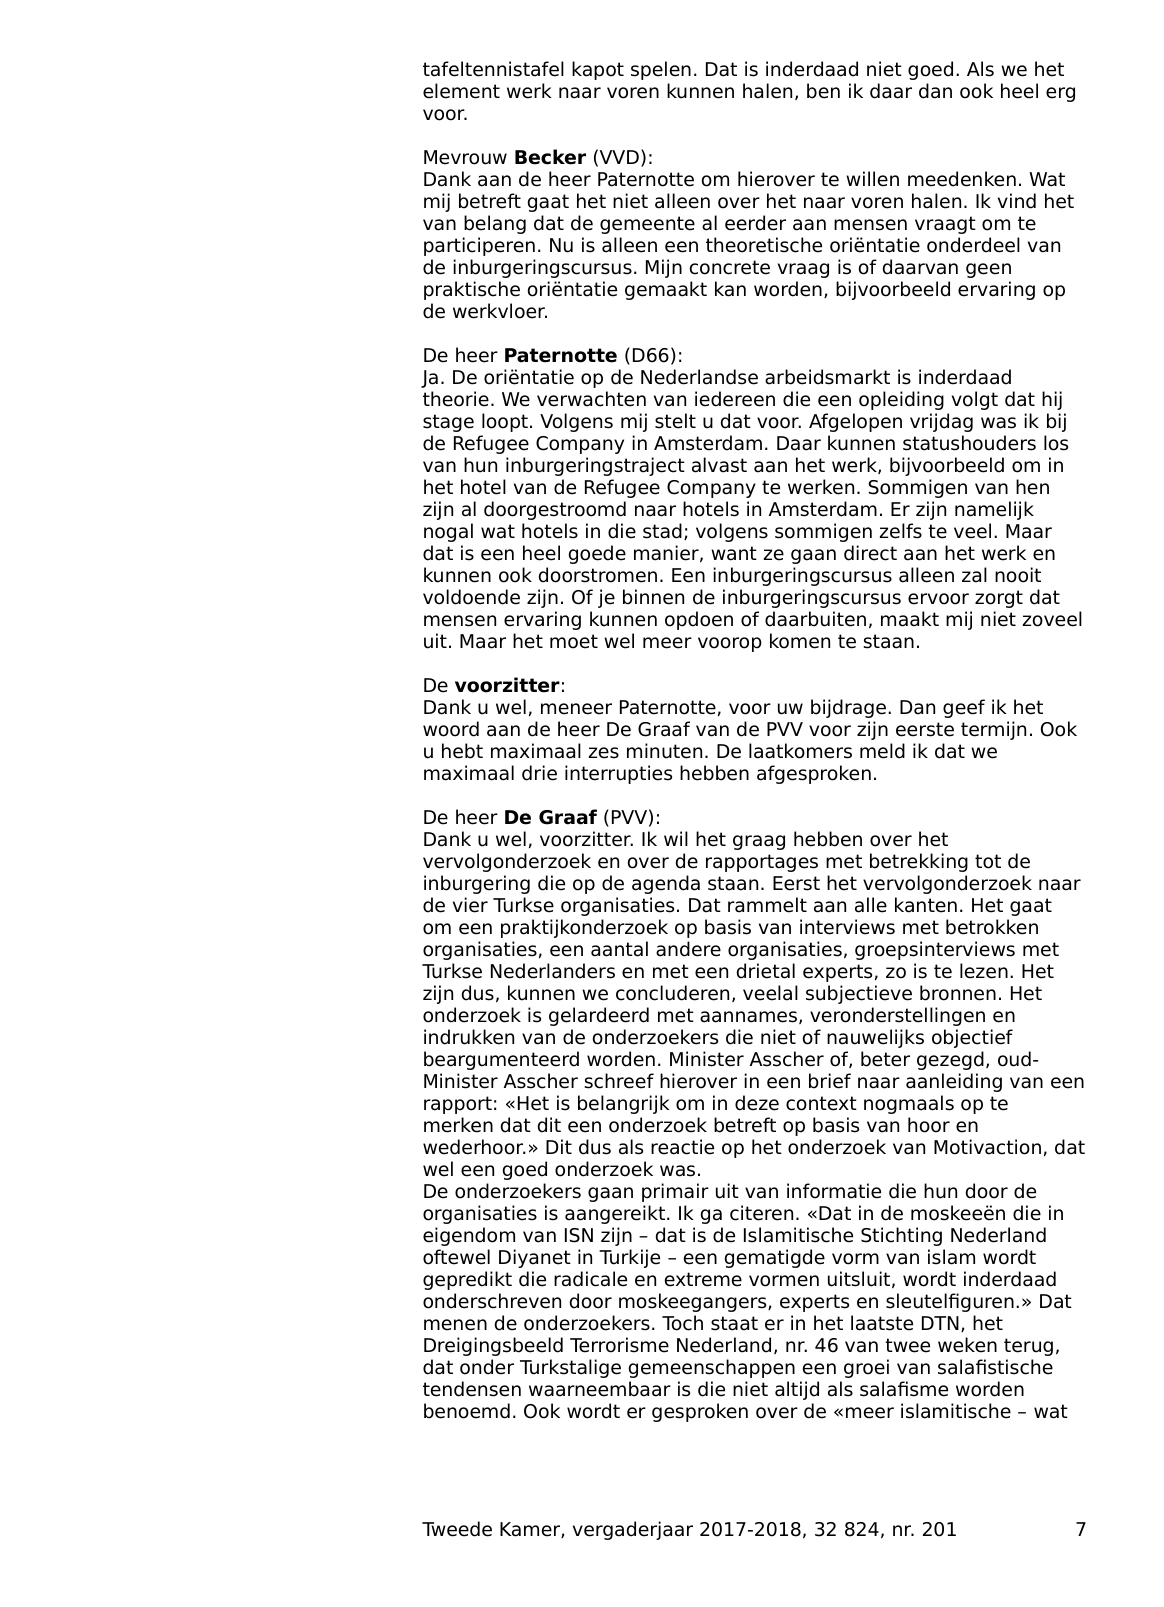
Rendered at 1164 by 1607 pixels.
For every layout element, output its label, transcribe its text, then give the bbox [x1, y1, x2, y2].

text De heer Paternotte (D66): [422, 345, 1087, 367]
text De onderzoekers gaan primair uit van informatie die hun door de organisaties is aangereikt. Ik ga citeren. «Dat in de moskeeën die in eigendom van ISN zijn – dat is de Islamitische Stichting Nederland oftewel Diyanet in Turkije – een gematigde vorm van islam wordt gepredikt die radicale en extreme vormen uitsluit, wordt inderdaad onderschreven door moskeegangers, experts en sleutelfiguren.» Dat menen de onderzoekers. Toch staat er in het laatste DTN, het Dreigingsbeeld Terrorisme Nederland, nr. 46 van twee weken terug, dat onder Turkstalige gemeenschappen een groei van salafistische tendensen waarneembaar is die niet altijd als salafisme worden benoemd. Ook wordt er gesproken over de «meer islamitische – wat [422, 1181, 1087, 1423]
text Ja. De oriëntatie op de Nederlandse arbeidsmarkt is inderdaad theorie. We verwachten van iedereen die een opleiding volgt dat hij stage loopt. Volgens mij stelt u dat voor. Afgelopen vrijdag was ik bij de Refugee Company in Amsterdam. Daar kunnen statushouders los van hun inburgeringstraject alvast aan het werk, bijvoorbeeld om in het hotel van de Refugee Company te werken. Sommigen van hen zijn al doorgestroomd naar hotels in Amsterdam. Er zijn namelijk nogal wat hotels in die stad; volgens sommigen zelfs te veel. Maar dat is een heel goede manier, want ze gaan direct aan het werk en kunnen ook doorstromen. Een inburgeringscursus alleen zal nooit voldoende zijn. Of je binnen de inburgeringscursus ervoor zorgt dat mensen ervaring kunnen opdoen of daarbuiten, maakt mij niet zoveel uit. Maar het moet wel meer voorop komen te staan. [422, 367, 1087, 653]
text Dank aan de heer Paternotte om hierover te willen meedenken. Wat mij betreft gaat het niet alleen over het naar voren halen. Ik vind het van belang dat de gemeente al eerder aan mensen vraagt om te participeren. Nu is alleen een theoretische oriëntatie onderdeel van de inburgeringscursus. Mijn concrete vraag is of daarvan geen praktische oriëntatie gemaakt kan worden, bijvoorbeeld ervaring op de werkvloer. [422, 169, 1087, 323]
text De heer De Graaf (PVV): [422, 807, 1087, 829]
text Mevrouw Becker (VVD): [422, 147, 1087, 169]
text tafeltennistafel kapot spelen. Dat is inderdaad niet goed. Als we het element werk naar voren kunnen halen, ben ik daar dan ook heel erg voor. [422, 59, 1087, 125]
text Dank u wel, meneer Paternotte, voor uw bijdrage. Dan geef ik het woord aan de heer De Graaf van de PVV voor zijn eerste termijn. Ook u hebt maximaal zes minuten. De laatkomers meld ik dat we maximaal drie interrupties hebben afgesproken. [422, 697, 1087, 785]
text De voorzitter: [422, 675, 1087, 697]
text Dank u wel, voorzitter. Ik wil het graag hebben over het vervolgonderzoek en over de rapportages met betrekking tot de inburgering die op de agenda staan. Eerst het vervolgonderzoek naar de vier Turkse organisaties. Dat rammelt aan alle kanten. Het gaat om een praktijkonderzoek op basis van interviews met betrokken organisaties, een aantal andere organisaties, groepsinterviews met Turkse Nederlanders en met een drietal experts, zo is te lezen. Het zijn dus, kunnen we concluderen, veelal subjectieve bronnen. Het onderzoek is gelardeerd met aannames, veronderstellingen en indrukken van de onderzoekers die niet of nauwelijks objectief beargumenteerd worden. Minister Asscher of, beter gezegd, oud-Minister Asscher schreef hierover in een brief naar aanleiding van een rapport: «Het is belangrijk om in deze context nogmaals op te merken dat dit een onderzoek betreft op basis van hoor en wederhoor.» Dit dus als reactie op het onderzoek van Motivaction, dat wel een goed onderzoek was. [422, 829, 1087, 1181]
